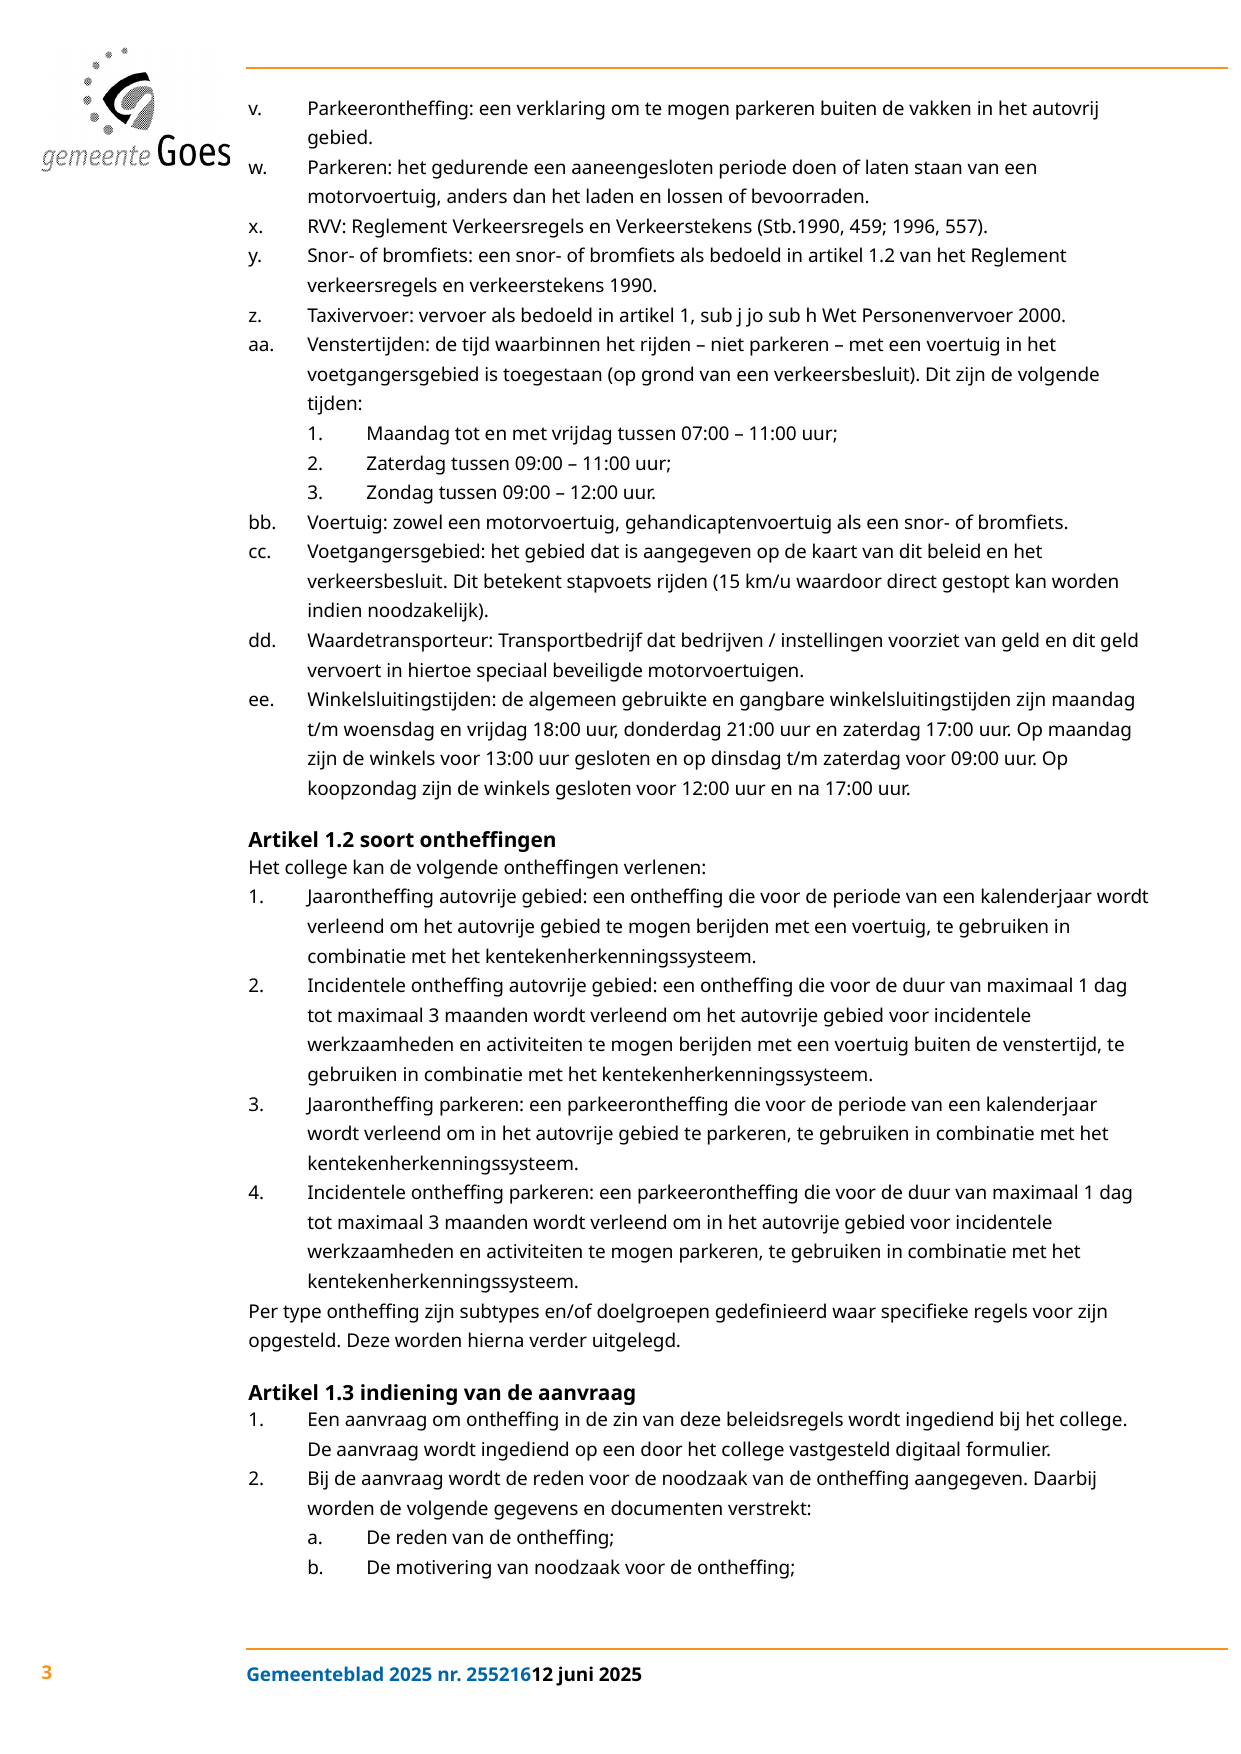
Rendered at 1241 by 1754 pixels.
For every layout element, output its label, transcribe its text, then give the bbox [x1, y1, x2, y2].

text Het college kan de volgende ontheffingen verlenen: [248, 854, 1152, 880]
list RVV: Reglement Verkeersregels en Verkeerstekens (Stb.1990, 459; 1996, 557). [248, 213, 1152, 239]
list Voetgangersgebied: het gebied dat is aangegeven op de kaart van dit beleid en het verkeersbesluit. Dit betekent stapvoets rijden (15 km/u waardoor direct gestopt kan worden indien noodzakelijk). [248, 538, 1152, 623]
list Zondag tussen 09:00 – 12:00 uur. [307, 479, 1152, 505]
list Maandag tot en met vrijdag tussen 07:00 – 11:00 uur; [307, 420, 1152, 446]
text Per type ontheffing zijn subtypes en/of doelgroepen gedefinieerd waar specifieke regels voor zijn opgesteld. Deze worden hierna verder uitgelegd. [248, 1298, 1152, 1353]
list Jaarontheffing parkeren: een parkeerontheffing die voor de periode van een kalenderjaar wordt verleend om in het autovrije gebied te parkeren, te gebruiken in combinatie met het kentekenherkenningssysteem. [248, 1091, 1152, 1176]
list Parkeerontheffing: een verklaring om te mogen parkeren buiten de vakken in het autovrij gebied. [248, 95, 1152, 150]
list Waardetransporteur: Transportbedrijf dat bedrijven / instellingen voorziet van geld en dit geld vervoert in hiertoe speciaal beveiligde motorvoertuigen. [248, 627, 1152, 683]
picture [41, 47, 231, 172]
list Jaarontheffing autovrije gebied: een ontheffing die voor de periode van een kalenderjaar wordt verleend om het autovrije gebied te mogen berijden met een voertuig, te gebruiken in combinatie met het kentekenherkenningssysteem. [248, 884, 1152, 968]
list Bij de aanvraag wordt de reden voor de noodzaak van de ontheffing aangegeven. Daarbij worden de volgende gegevens en documenten verstrekt: [248, 1465, 1152, 1521]
list Incidentele ontheffing autovrije gebied: een ontheffing die voor de duur van maximaal 1 dag tot maximaal 3 maanden wordt verleend om het autovrije gebied voor incidentele werkzaamheden en activiteiten te mogen berijden met een voertuig buiten de venstertijd, te gebruiken in combinatie met het kentekenherkenningssysteem. [248, 972, 1152, 1087]
text Artikel 1.2 soort ontheffingen [248, 826, 1152, 854]
list De reden van de ontheffing; [307, 1524, 1152, 1550]
list Een aanvraag om ontheffing in de zin van deze beleidsregels wordt ingediend bij het college. De aanvraag wordt ingediend op een door het college vastgesteld digitaal formulier. [248, 1406, 1152, 1462]
list Venstertijden: de tijd waarbinnen het rijden – niet parkeren – met een voertuig in het voetgangersgebied is toegestaan (op grond van een verkeersbesluit). Dit zijn de volgende tijden: [248, 331, 1152, 416]
list De motivering van noodzaak voor de ontheffing; [307, 1554, 1152, 1580]
list Snor- of bromfiets: een snor- of bromfiets als bedoeld in artikel 1.2 van het Reglement verkeersregels en verkeerstekens 1990. [248, 243, 1152, 298]
list Winkelsluitingstijden: de algemeen gebruikte en gangbare winkelsluitingstijden zijn maandag t/m woensdag en vrijdag 18:00 uur, donderdag 21:00 uur en zaterdag 17:00 uur. Op maandag zijn de winkels voor 13:00 uur gesloten en op dinsdag t/m zaterdag voor 09:00 uur. Op koopzondag zijn de winkels gesloten voor 12:00 uur en na 17:00 uur. [248, 686, 1152, 801]
list Parkeren: het gedurende een aaneengesloten periode doen of laten staan van een motorvoertuig, anders dan het laden en lossen of bevoorraden. [248, 154, 1152, 209]
list Voertuig: zowel een motorvoertuig, gehandicaptenvoertuig als een snor- of bromfiets. [248, 509, 1152, 535]
list Incidentele ontheffing parkeren: een parkeerontheffing die voor de duur van maximaal 1 dag tot maximaal 3 maanden wordt verleend om in het autovrije gebied voor incidentele werkzaamheden en activiteiten te mogen parkeren, te gebruiken in combinatie met het kentekenherkenningssysteem. [248, 1179, 1152, 1294]
text Artikel 1.3 indiening van de aanvraag [248, 1378, 1152, 1406]
list Taxivervoer: vervoer als bedoeld in artikel 1, sub j jo sub h Wet Personenvervoer 2000. [248, 302, 1152, 328]
list Zaterdag tussen 09:00 – 11:00 uur; [307, 450, 1152, 476]
